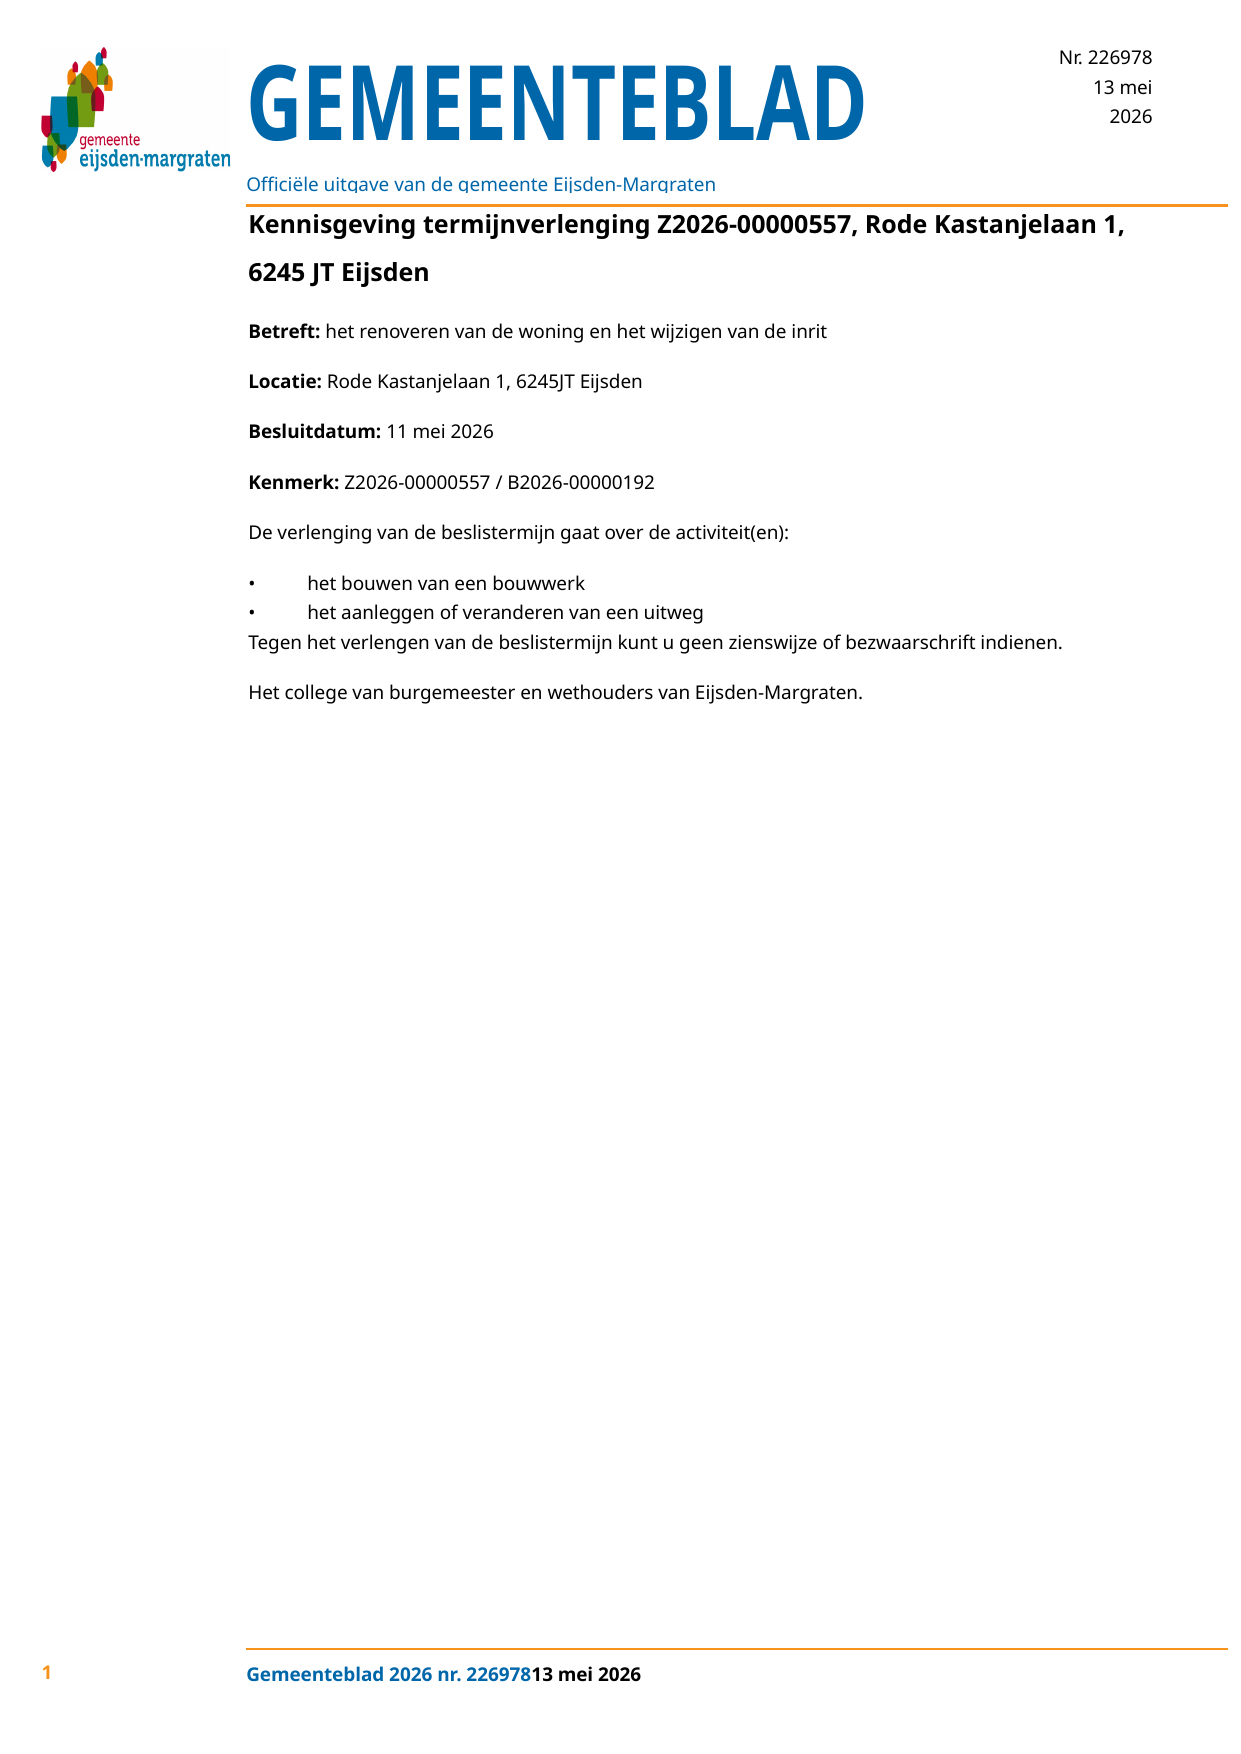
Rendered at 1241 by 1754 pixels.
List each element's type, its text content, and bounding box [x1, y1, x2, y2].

text Locatie: Rode Kastanjelaan 1, 6245JT Eijsden [248, 368, 1152, 394]
picture [41, 47, 231, 172]
text Tegen het verlengen van de beslistermijn kunt u geen zienswijze of bezwaarschrift indienen. [248, 629, 1152, 655]
text Besluitdatum: 11 mei 2026 [248, 419, 1152, 444]
text Kenmerk: Z2026-00000557 / B2026-00000192 [248, 469, 1152, 495]
text Betreft: het renoveren van de woning en het wijzigen van de inrit [248, 318, 1152, 344]
text Het college van burgemeester en wethouders van Eijsden-Margraten. [248, 679, 1152, 705]
list het aanleggen of veranderen van een uitweg [248, 599, 1152, 625]
text Kennisgeving termijnverlenging Z2026-00000557, Rode Kastanjelaan 1, 6245 JT Eijsden [248, 207, 1152, 288]
text De verlenging van de beslistermijn gaat over de activiteit(en): [248, 519, 1152, 545]
list het bouwen van een bouwwerk [248, 570, 1152, 596]
